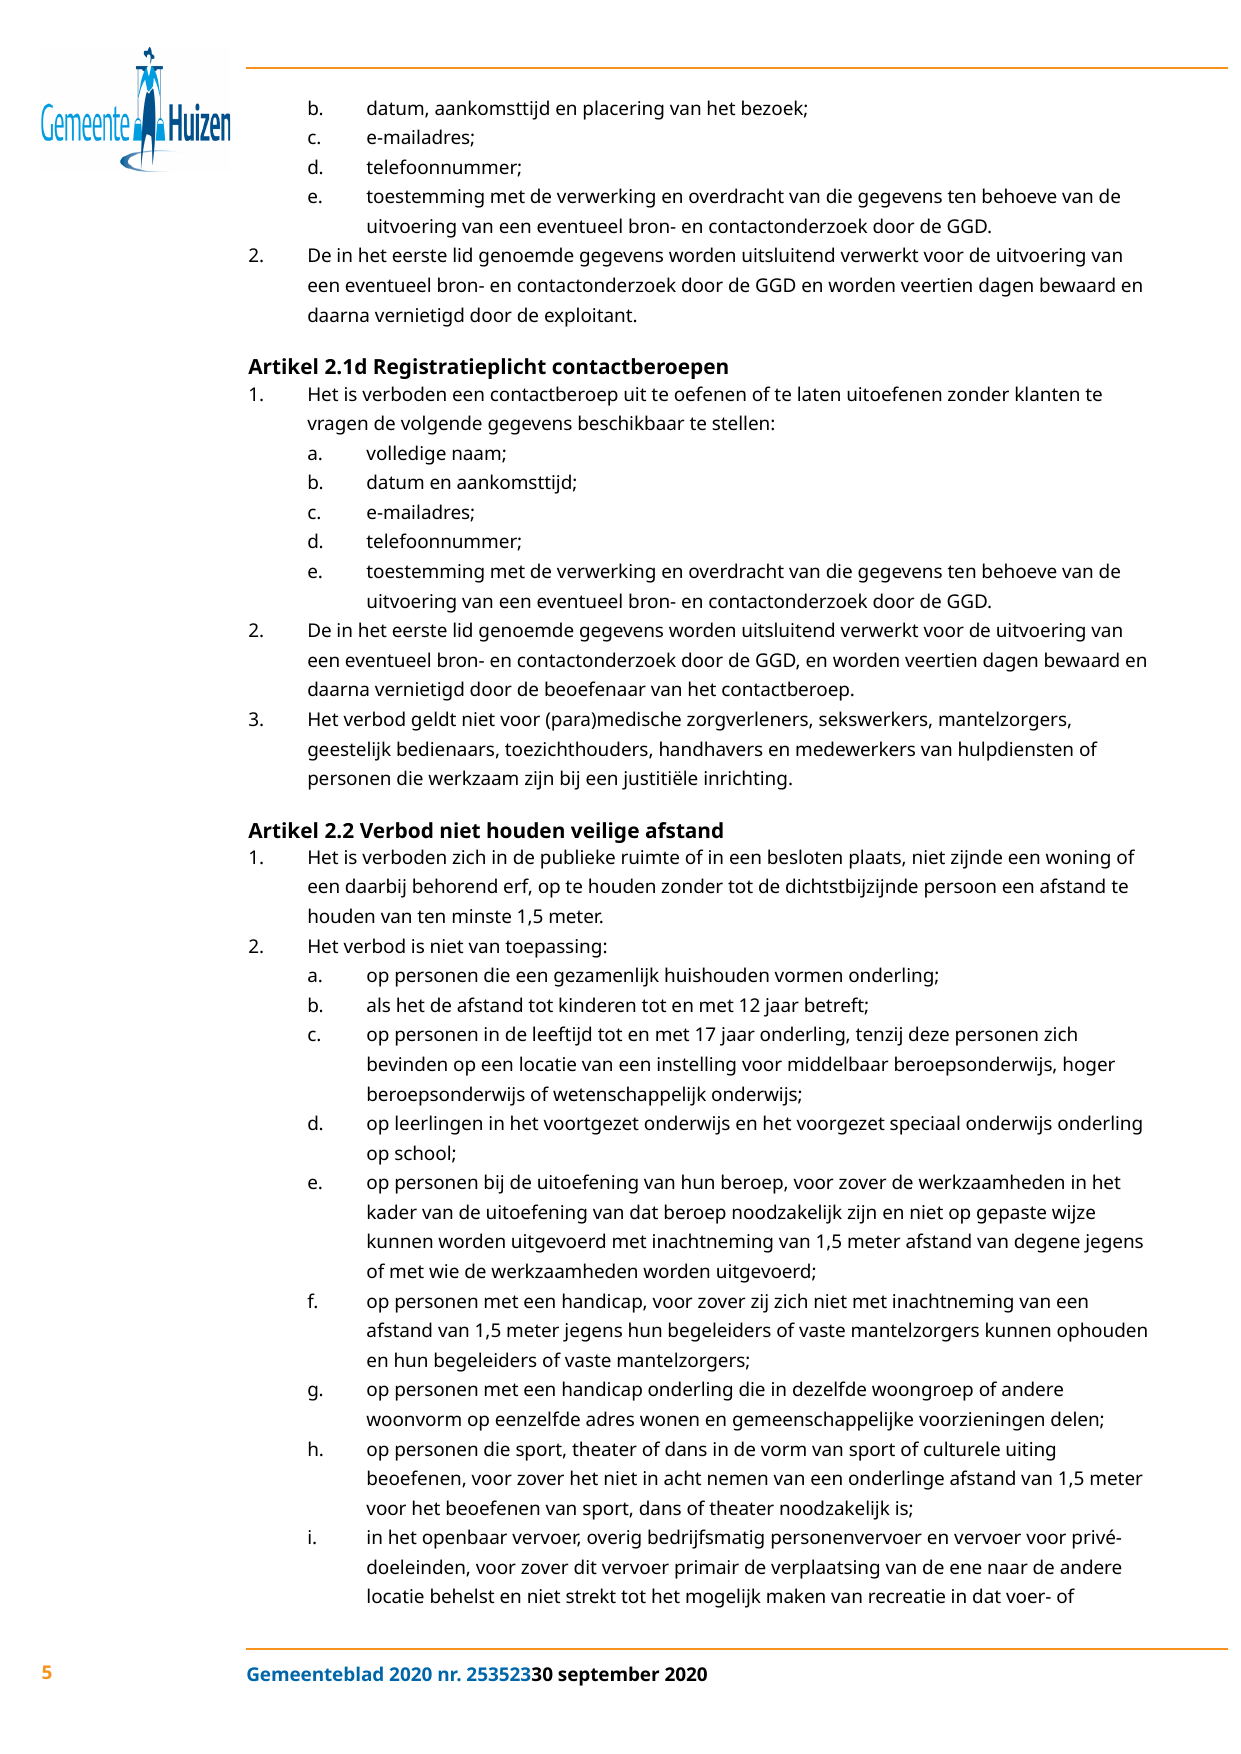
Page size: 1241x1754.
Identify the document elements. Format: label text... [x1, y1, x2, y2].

list telefoonnummer; [307, 529, 1152, 554]
list De in het eerste lid genoemde gegevens worden uitsluitend verwerkt voor de uitvoering van een eventueel bron- en contactonderzoek door de GGD, en worden veertien dagen bewaard en daarna vernietigd door de beoefenaar van het contactberoep. [248, 617, 1152, 702]
list als het de afstand tot kinderen tot en met 12 jaar betreft; [307, 992, 1152, 1018]
list Het is verboden een contactberoep uit te oefenen of te laten uitoefenen zonder klanten te vragen de volgende gegevens beschikbaar te stellen: [248, 381, 1152, 436]
list volledige naam; [307, 440, 1152, 466]
list op leerlingen in het voortgezet onderwijs en het voorgezet speciaal onderwijs onderling op school; [307, 1110, 1152, 1166]
list op personen die sport, theater of dans in de vorm van sport of culturele uiting beoefenen, voor zover het niet in acht nemen van een onderlinge afstand van 1,5 meter voor het beoefenen van sport, dans of theater noodzakelijk is; [307, 1436, 1152, 1521]
list datum, aankomsttijd en placering van het bezoek; [307, 95, 1152, 121]
list op personen die een gezamenlijk huishouden vormen onderling; [307, 962, 1152, 988]
list op personen bij de uitoefening van hun beroep, voor zover de werkzaamheden in het kader van de uitoefening van dat beroep noodzakelijk zijn en niet op gepaste wijze kunnen worden uitgevoerd met inachtneming van 1,5 meter afstand van degene jegens of met wie de werkzaamheden worden uitgevoerd; [307, 1169, 1152, 1284]
list toestemming met de verwerking en overdracht van die gegevens ten behoeve van de uitvoering van een eventueel bron- en contactonderzoek door de GGD. [307, 183, 1152, 239]
list op personen met een handicap, voor zover zij zich niet met inachtneming van een afstand van 1,5 meter jegens hun begeleiders of vaste mantelzorgers kunnen ophouden en hun begeleiders of vaste mantelzorgers; [307, 1288, 1152, 1373]
list e-mailadres; [307, 499, 1152, 525]
list Het verbod geldt niet voor (para)medische zorgverleners, sekswerkers, mantelzorgers, geestelijk bedienaars, toezichthouders, handhavers en medewerkers van hulpdiensten of personen die werkzaam zijn bij een justitiële inrichting. [248, 706, 1152, 791]
list datum en aankomsttijd; [307, 469, 1152, 495]
list e-mailadres; [307, 124, 1152, 150]
list telefoonnummer; [307, 154, 1152, 180]
list op personen in de leeftijd tot en met 17 jaar onderling, tenzij deze personen zich bevinden op een locatie van een instelling voor middelbaar beroepsonderwijs, hoger beroepsonderwijs of wetenschappelijk onderwijs; [307, 1022, 1152, 1107]
list De in het eerste lid genoemde gegevens worden uitsluitend verwerkt voor de uitvoering van een eventueel bron- en contactonderzoek door de GGD en worden veertien dagen bewaard en daarna vernietigd door de exploitant. [248, 243, 1152, 328]
list op personen met een handicap onderling die in dezelfde woongroep of andere woonvorm op eenzelfde adres wonen en gemeenschappelijke voorzieningen delen; [307, 1377, 1152, 1432]
picture [41, 47, 231, 172]
list in het openbaar vervoer, overig bedrijfsmatig personenvervoer en vervoer voor privé-doeleinden, voor zover dit vervoer primair de verplaatsing van de ene naar de andere locatie behelst en niet strekt tot het mogelijk maken van recreatie in dat voer- of [307, 1524, 1152, 1609]
text Artikel 2.1d Registratieplicht contactberoepen [248, 352, 1152, 381]
list Het is verboden zich in de publieke ruimte of in een besloten plaats, niet zijnde een woning of een daarbij behorend erf, op te houden zonder tot de dichtstbijzijnde persoon een afstand te houden van ten minste 1,5 meter. [248, 844, 1152, 929]
text Artikel 2.2 Verbod niet houden veilige afstand [248, 816, 1152, 844]
list toestemming met de verwerking en overdracht van die gegevens ten behoeve van de uitvoering van een eventueel bron- en contactonderzoek door de GGD. [307, 558, 1152, 613]
list Het verbod is niet van toepassing: [248, 933, 1152, 959]
